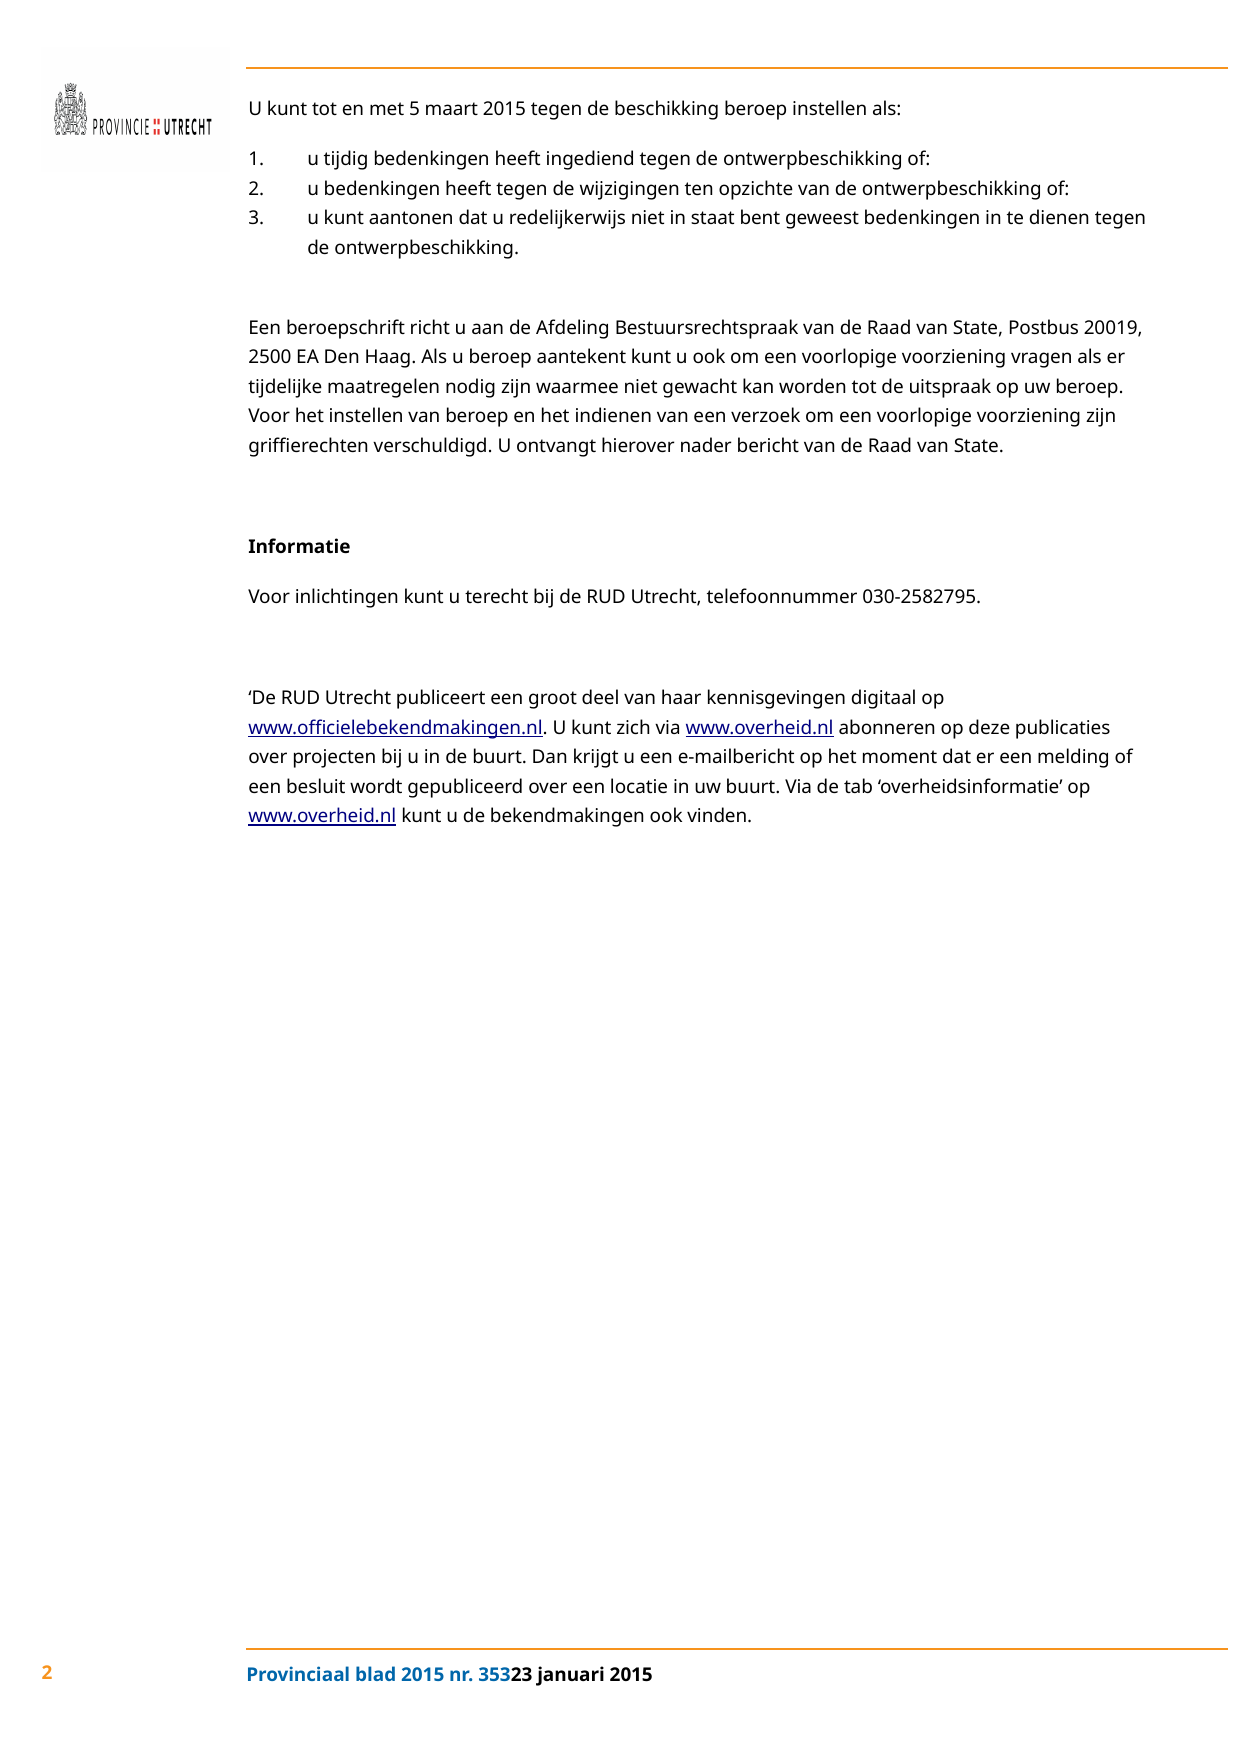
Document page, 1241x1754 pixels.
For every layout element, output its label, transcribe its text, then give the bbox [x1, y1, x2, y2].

text Een beroepschrift richt u aan de Afdeling Bestuursrechtspraak van de Raad van State, Postbus 20019, 2500 EA Den Haag. Als u beroep aantekent kunt u ook om een voorlopige voorziening vragen als er tijdelijke maatregelen nodig zijn waarmee niet gewacht kan worden tot de uitspraak op uw beroep. Voor het instellen van beroep en het indienen van een verzoek om een voorlopige voorziening zijn griffierechten verschuldigd. U ontvangt hierover nader bericht van de Raad van State. [248, 314, 1152, 458]
text ‘De RUD Utrecht publiceert een groot deel van haar kennisgevingen digitaal op www.officielebekendmakingen.nl. U kunt zich via www.overheid.nl abonneren op deze publicaties over projecten bij u in de buurt. Dan krijgt u een e-mailbericht op het moment dat er een melding of een besluit wordt gepubliceerd over een locatie in uw buurt. Via de tab ‘overheidsinformatie’ op www.overheid.nl kunt u de bekendmakingen ook vinden. [248, 684, 1152, 828]
text Informatie [248, 533, 1152, 559]
picture [41, 47, 231, 172]
text Voor inlichtingen kunt u terecht bij de RUD Utrecht, telefoonnummer 030-2582795. [248, 583, 1152, 609]
list u tijdig bedenkingen heeft ingediend tegen de ontwerpbeschikking of: [248, 145, 1152, 171]
list u bedenkingen heeft tegen de wijzigingen ten opzichte van de ontwerpbeschikking of: [248, 175, 1152, 201]
list u kunt aantonen dat u redelijkerwijs niet in staat bent geweest bedenkingen in te dienen tegen de ontwerpbeschikking. [248, 204, 1152, 260]
text U kunt tot en met 5 maart 2015 tegen de beschikking beroep instellen als: [248, 95, 1152, 121]
